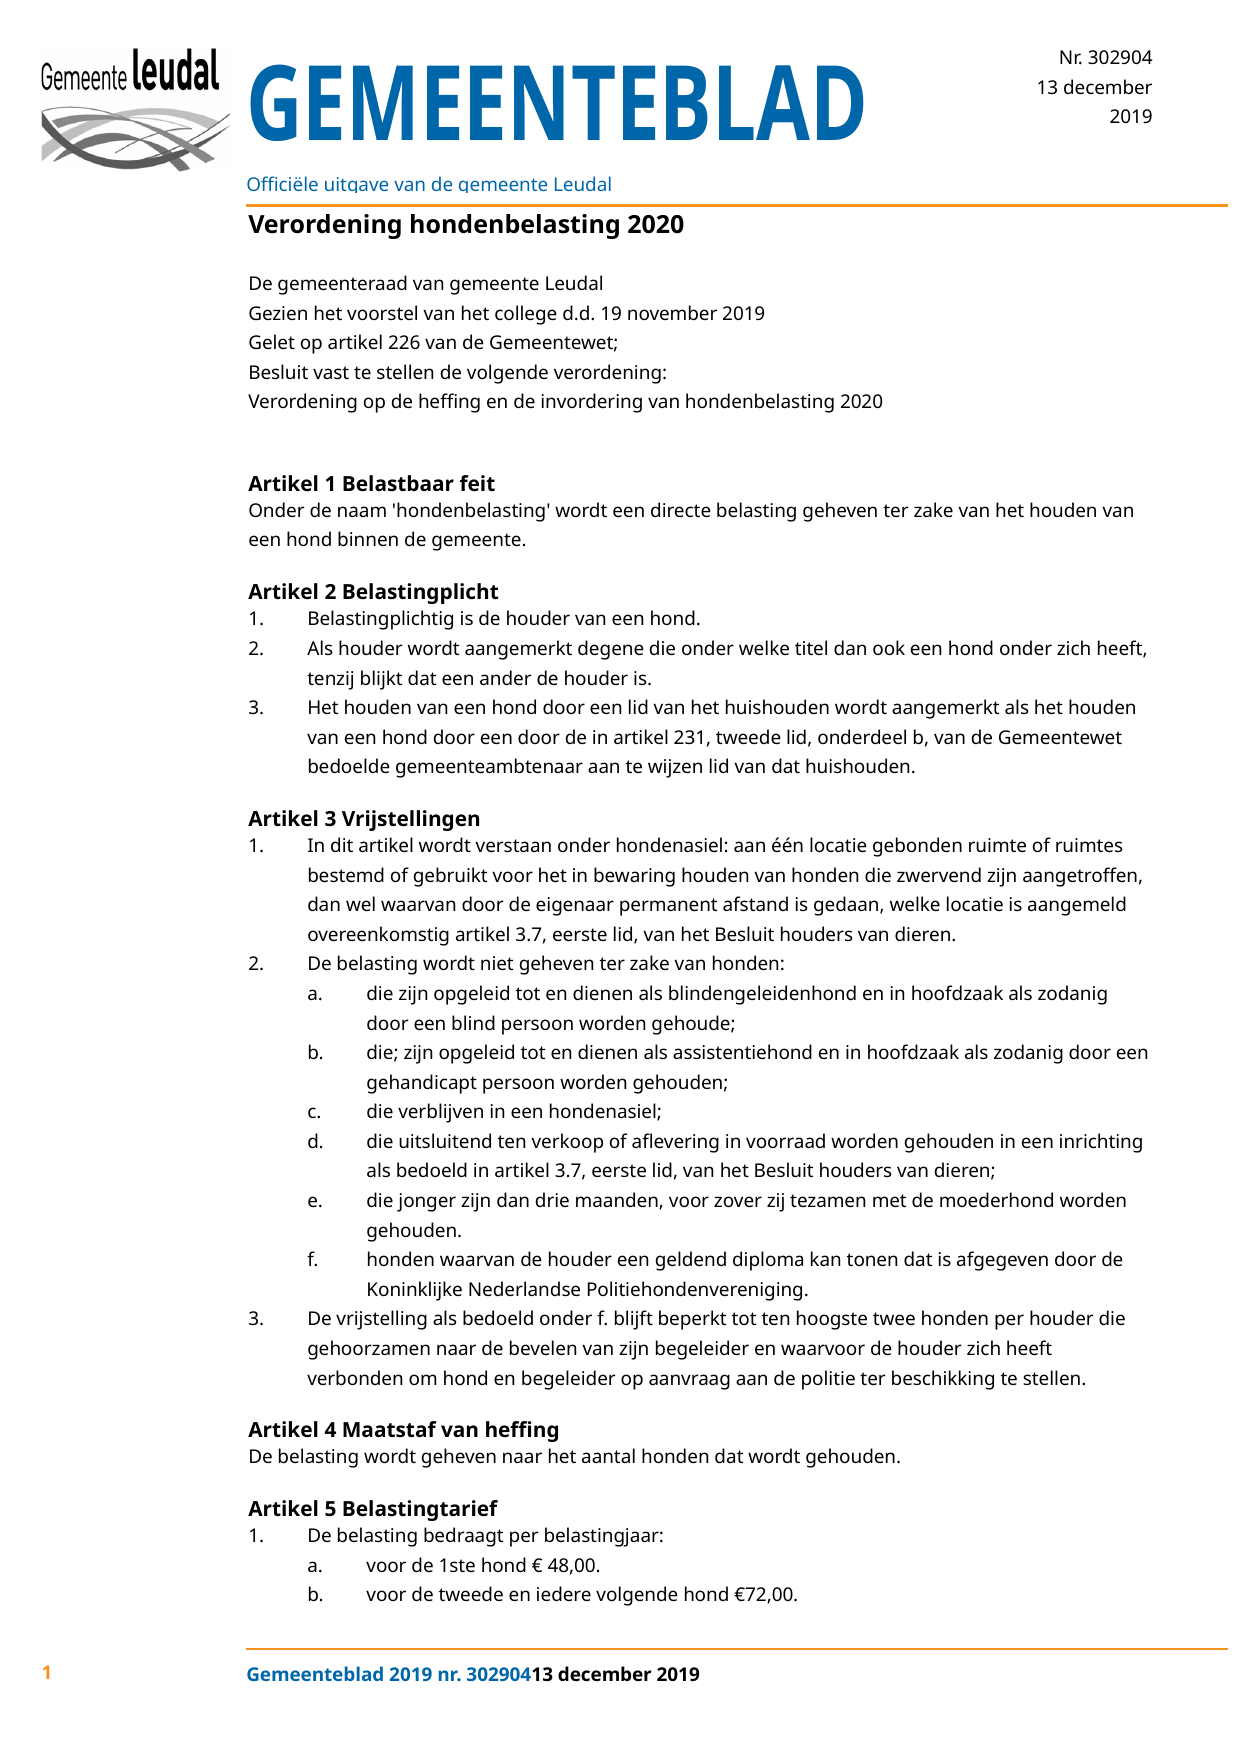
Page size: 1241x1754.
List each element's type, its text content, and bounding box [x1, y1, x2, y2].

text Artikel 1 Belastbaar feit [248, 469, 1152, 497]
list honden waarvan de houder een geldend diploma kan tonen dat is afgegeven door de Koninklijke Nederlandse Politiehondenvereniging. [307, 1246, 1152, 1302]
text De belasting wordt geheven naar het aantal honden dat wordt gehouden. [248, 1444, 1152, 1469]
list In dit artikel wordt verstaan onder hondenasiel: aan één locatie gebonden ruimte of ruimtes bestemd of gebruikt voor het in bewaring houden van honden die zwervend zijn aangetroffen, dan wel waarvan door de eigenaar permanent afstand is gedaan, welke locatie is aangemeld overeenkomstig artikel 3.7, eerste lid, van het Besluit houders van dieren. [248, 832, 1152, 947]
list voor de 1ste hond € 48,00. [307, 1552, 1152, 1578]
text Onder de naam 'hondenbelasting' wordt een directe belasting geheven ter zake van het houden van een hond binnen de gemeente. [248, 497, 1152, 552]
list die uitsluitend ten verkoop of aflevering in voorraad worden gehouden in een inrichting als bedoeld in artikel 3.7, eerste lid, van het Besluit houders van dieren; [307, 1128, 1152, 1183]
text Gezien het voorstel van het college d.d. 19 november 2019 [248, 300, 1152, 326]
text Besluit vast te stellen de volgende verordening: [248, 359, 1152, 385]
list Het houden van een hond door een lid van het huishouden wordt aangemerkt als het houden van een hond door een door de in artikel 231, tweede lid, onderdeel b, van de Gemeentewet bedoelde gemeenteambtenaar aan te wijzen lid van dat huishouden. [248, 694, 1152, 779]
picture [41, 47, 231, 172]
text Artikel 3 Vrijstellingen [248, 804, 1152, 832]
text Verordening hondenbelasting 2020 [248, 207, 1152, 241]
text Artikel 2 Belastingplicht [248, 577, 1152, 606]
text Artikel 4 Maatstaf van heffing [248, 1415, 1152, 1444]
text Gelet op artikel 226 van de Gemeentewet; [248, 329, 1152, 355]
list Belastingplichtig is de houder van een hond. [248, 606, 1152, 631]
list voor de tweede en iedere volgende hond €72,00. [307, 1582, 1152, 1607]
list die zijn opgeleid tot en dienen als blindengeleidenhond en in hoofdzaak als zodanig door een blind persoon worden gehoude; [307, 980, 1152, 1036]
list die jonger zijn dan drie maanden, voor zover zij tezamen met de moederhond worden gehouden. [307, 1187, 1152, 1243]
list De belasting wordt niet geheven ter zake van honden: [248, 951, 1152, 976]
list Als houder wordt aangemerkt degene die onder welke titel dan ook een hond onder zich heeft, tenzij blijkt dat een ander de houder is. [248, 635, 1152, 690]
text Artikel 5 Belastingtarief [248, 1494, 1152, 1522]
text Verordening op de heffing en de invordering van hondenbelasting 2020 [248, 389, 1152, 414]
list die; zijn opgeleid tot en dienen als assistentiehond en in hoofdzaak als zodanig door een gehandicapt persoon worden gehouden; [307, 1039, 1152, 1095]
list die verblijven in een hondenasiel; [307, 1098, 1152, 1124]
list De belasting bedraagt per belastingjaar: [248, 1522, 1152, 1548]
text De gemeenteraad van gemeente Leudal [248, 270, 1152, 296]
list De vrijstelling als bedoeld onder f. blijft beperkt tot ten hoogste twee honden per houder die gehoorzamen naar de bevelen van zijn begeleider en waarvoor de houder zich heeft verbonden om hond en begeleider op aanvraag aan de politie ter beschikking te stellen. [248, 1306, 1152, 1391]
